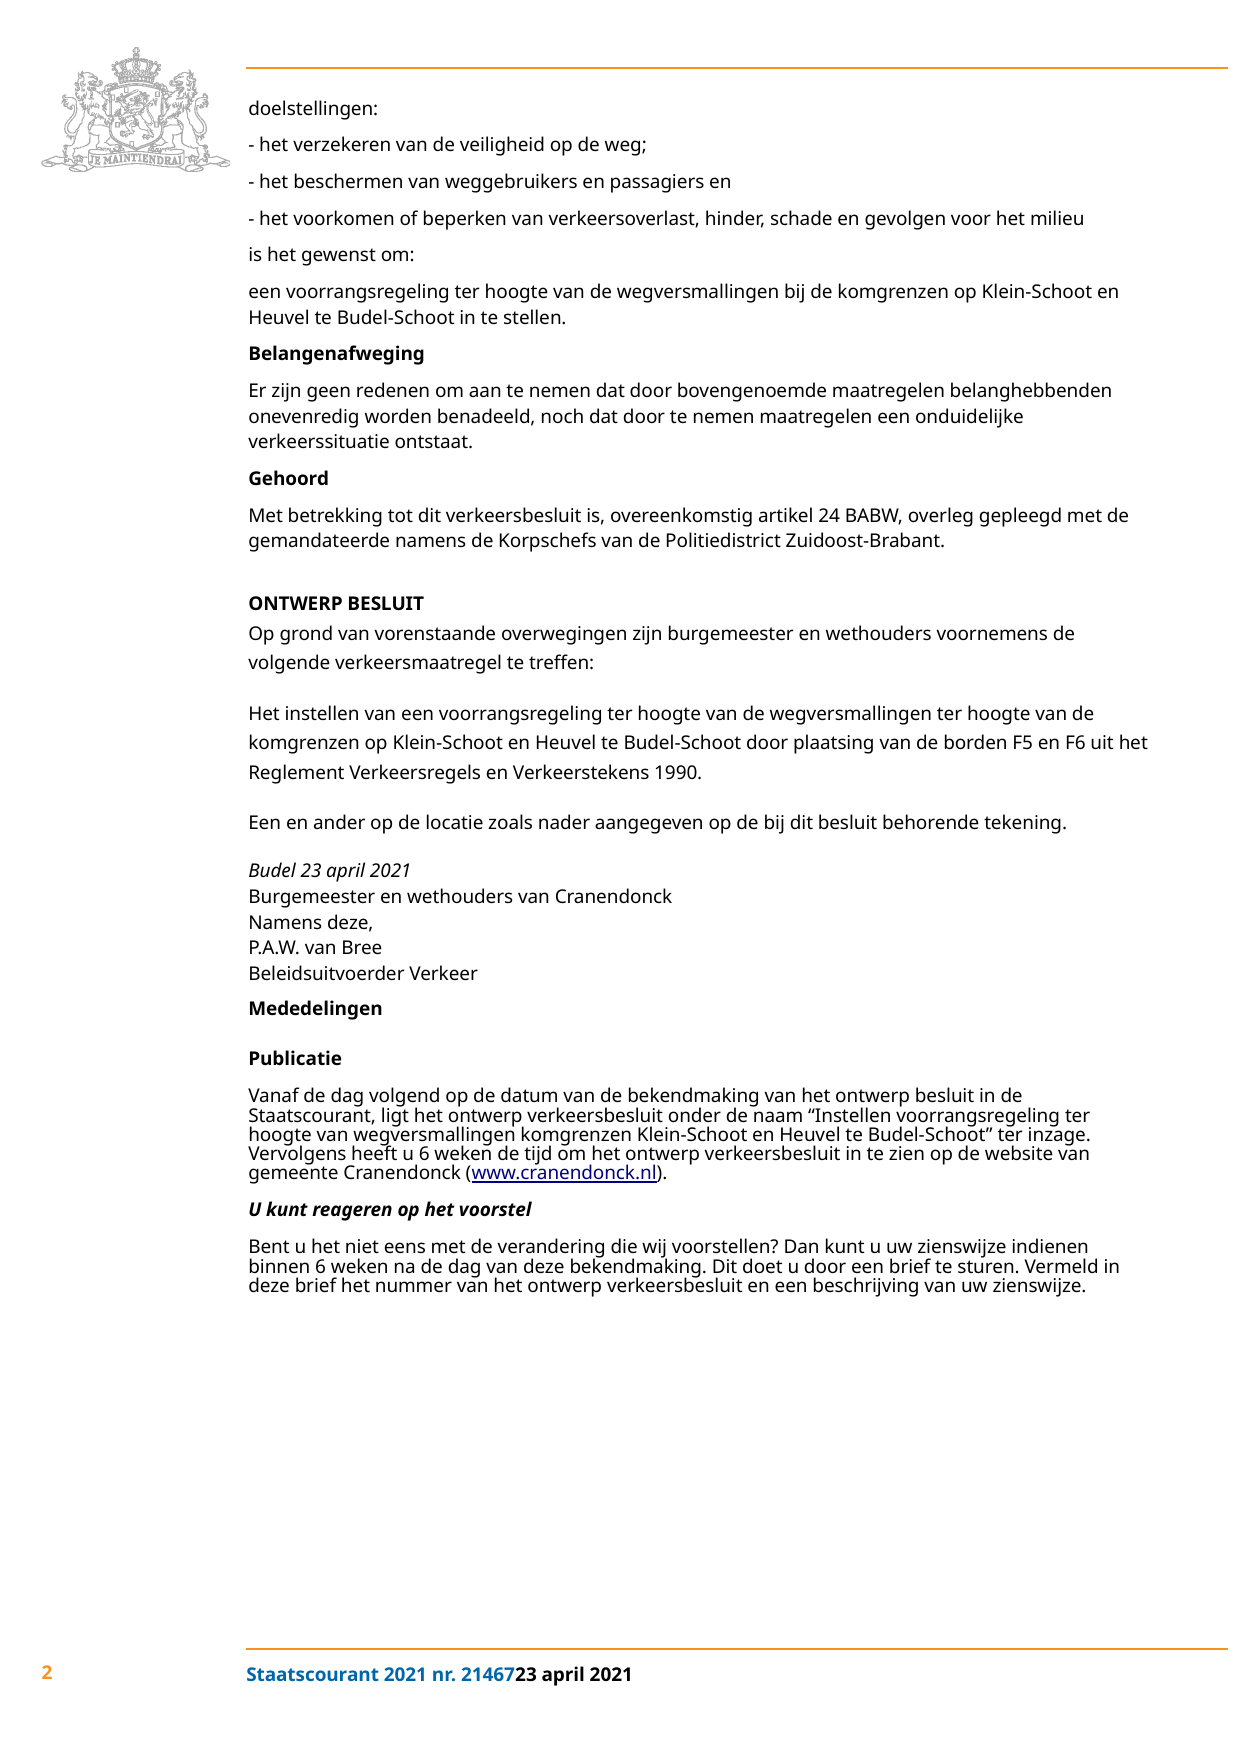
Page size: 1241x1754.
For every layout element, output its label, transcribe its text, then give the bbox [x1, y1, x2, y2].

text - het beschermen van weggebruikers en passagiers en [248, 168, 1152, 194]
text een voorrangsregeling ter hoogte van de wegversmallingen bij de komgrenzen op Klein-Schoot en Heuvel te Budel-Schoot in te stellen. [248, 278, 1152, 329]
text Bent u het niet eens met de verandering die wij voorstellen? Dan kunt u uw zienswijze indienen binnen 6 weken na de dag van deze bekendmaking. Dit doet u door een brief te sturen. Vermeld in deze brief het nummer van het ontwerp verkeersbesluit en een beschrijving van uw zienswijze. [248, 1238, 1152, 1296]
text Namens deze, [248, 909, 1152, 934]
text P.A.W. van Bree [248, 934, 1152, 960]
text doelstellingen: [248, 95, 1152, 121]
text Een en ander op de locatie zoals nader aangegeven op de bij dit besluit behorende tekening. [248, 809, 1152, 835]
text Op grond van vorenstaande overwegingen zijn burgemeester en wethouders voornemens de volgende verkeersmaatregel te treffen: [248, 620, 1152, 675]
text Er zijn geen redenen om aan te nemen dat door bovengenoemde maatregelen belanghebbenden onevenredig worden benadeeld, noch dat door te nemen maatregelen een onduidelijke verkeerssituatie ontstaat. [248, 377, 1152, 454]
text Burgemeester en wethouders van Cranendonck [248, 883, 1152, 909]
text Met betrekking tot dit verkeersbesluit is, overeenkomstig artikel 24 BABW, overleg gepleegd met de gemandateerde namens de Korpschefs van de Politiedistrict Zuidoost-Brabant. [248, 502, 1152, 553]
text Belangenafweging [248, 341, 1152, 366]
text ONTWERP BESLUIT [248, 590, 1152, 616]
text Gehoord [248, 465, 1152, 491]
text Publicatie [248, 1050, 1152, 1069]
text is het gewenst om: [248, 241, 1152, 267]
text - het voorkomen of beperken van verkeersoverlast, hinder, schade en gevolgen voor het milieu [248, 205, 1152, 231]
text - het verzekeren van de veiligheid op de weg; [248, 131, 1152, 157]
text Budel 23 april 2021 [248, 857, 1152, 883]
picture [41, 47, 231, 172]
text Het instellen van een voorrangsregeling ter hoogte van de wegversmallingen ter hoogte van de komgrenzen op Klein-Schoot en Heuvel te Budel-Schoot door plaatsing van de borden F5 en F6 uit het Reglement Verkeersregels en Verkeerstekens 1990. [248, 700, 1152, 785]
text Vanaf de dag volgend op de datum van de bekendmaking van het ontwerp besluit in de Staatscourant, ligt het ontwerp verkeersbesluit onder de naam “Instellen voorrangsregeling ter hoogte van wegversmallingen komgrenzen Klein-Schoot en Heuvel te Budel-Schoot” ter inzage. Vervolgens heeft u 6 weken de tijd om het ontwerp verkeersbesluit in te zien op de website van gemeente Cranendonck (www.cranendonck.nl). [248, 1087, 1152, 1184]
text U kunt reageren op het voorstel [248, 1201, 1152, 1221]
text Mededelingen [248, 1000, 1152, 1019]
text Beleidsuitvoerder Verkeer [248, 960, 1152, 986]
